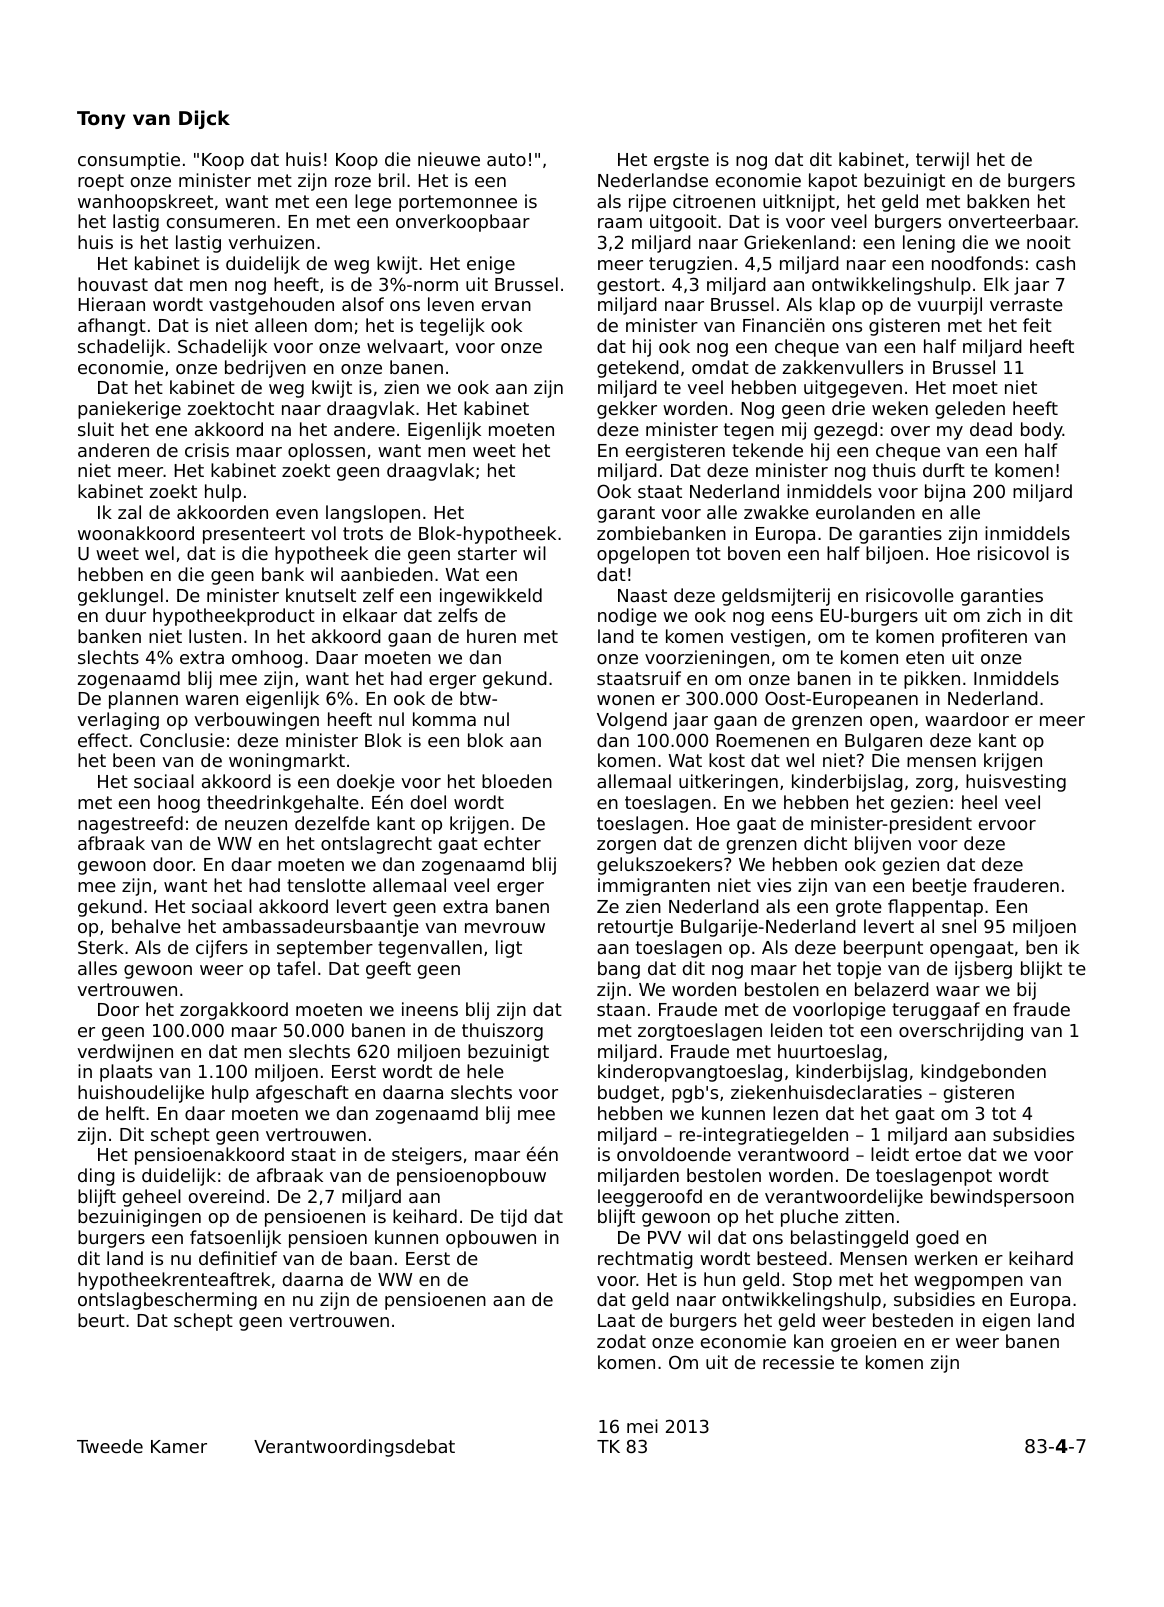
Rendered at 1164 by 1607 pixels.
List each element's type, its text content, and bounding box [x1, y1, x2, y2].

text Dat het kabinet de weg kwijt is, zien we ook aan zijn paniekerige zoektocht naar draagvlak. Het kabinet sluit het ene akkoord na het andere. Eigenlijk moeten anderen de crisis maar oplossen, want men weet het niet meer. Het kabinet zoekt geen draagvlak; het kabinet zoekt hulp. [77, 378, 567, 503]
text Het pensioenakkoord staat in de steigers, maar één ding is duidelijk: de afbraak van de pensioenopbouw blijft geheel overeind. De 2,7 miljard aan bezuinigingen op de pensioenen is keihard. De tijd dat burgers een fatsoenlijk pensioen kunnen opbouwen in dit land is nu definitief van de baan. Eerst de hypotheekrenteaftrek, daarna de WW en de ontslagbescherming en nu zijn de pensioenen aan de beurt. Dat schept geen vertrouwen. [77, 1145, 567, 1332]
text Door het zorgakkoord moeten we ineens blij zijn dat er geen 100.000 maar 50.000 banen in de thuiszorg verdwijnen en dat men slechts 620 miljoen bezuinigt in plaats van 1.100 miljoen. Eerst wordt de hele huishoudelijke hulp afgeschaft en daarna slechts voor de helft. En daar moeten we dan zogenaamd blij mee zijn. Dit schept geen vertrouwen. [77, 1000, 567, 1145]
text Het sociaal akkoord is een doekje voor het bloeden met een hoog theedrinkgehalte. Eén doel wordt nagestreefd: de neuzen dezelfde kant op krijgen. De afbraak van de WW en het ontslagrecht gaat echter gewoon door. En daar moeten we dan zogenaamd blij mee zijn, want het had tenslotte allemaal veel erger gekund. Het sociaal akkoord levert geen extra banen op, behalve het ambassadeursbaantje van mevrouw Sterk. Als de cijfers in september tegenvallen, ligt alles gewoon weer op tafel. Dat geeft geen vertrouwen. [77, 772, 567, 1000]
text Het kabinet is duidelijk de weg kwijt. Het enige houvast dat men nog heeft, is de 3%-norm uit Brussel. Hieraan wordt vastgehouden alsof ons leven ervan afhangt. Dat is niet alleen dom; het is tegelijk ook schadelijk. Schadelijk voor onze welvaart, voor onze economie, onze bedrijven en onze banen. [77, 254, 567, 378]
text Ik zal de akkoorden even langslopen. Het woonakkoord presenteert vol trots de Blok-hypotheek. U weet wel, dat is die hypotheek die geen starter wil hebben en die geen bank wil aanbieden. Wat een geklungel. De minister knutselt zelf een ingewikkeld en duur hypotheekproduct in elkaar dat zelfs de banken niet lusten. In het akkoord gaan de huren met slechts 4% extra omhoog. Daar moeten we dan zogenaamd blij mee zijn, want het had erger gekund. De plannen waren eigenlijk 6%. En ook de btw-verlaging op verbouwingen heeft nul komma nul effect. Conclusie: deze minister Blok is een blok aan het been van de woningmarkt. [77, 503, 567, 772]
text De PVV wil dat ons belastinggeld goed en rechtmatig wordt besteed. Mensen werken er keihard voor. Het is hun geld. Stop met het wegpompen van dat geld naar ontwikkelingshulp, subsidies en Europa. Laat de burgers het geld weer besteden in eigen land zodat onze economie kan groeien en er weer banen komen. Om uit de recessie te komen zijn [596, 1228, 1087, 1373]
text consumptie. "Koop dat huis! Koop die nieuwe auto!", roept onze minister met zijn roze bril. Het is een wanhoopskreet, want met een lege portemonnee is het lastig consumeren. En met een onverkoopbaar huis is het lastig verhuizen. [77, 150, 567, 254]
text Het ergste is nog dat dit kabinet, terwijl het de Nederlandse economie kapot bezuinigt en de burgers als rijpe citroenen uitknijpt, het geld met bakken het raam uitgooit. Dat is voor veel burgers onverteerbaar. 3,2 miljard naar Griekenland: een lening die we nooit meer terugzien. 4,5 miljard naar een noodfonds: cash gestort. 4,3 miljard aan ontwikkelingshulp. Elk jaar 7 miljard naar Brussel. Als klap op de vuurpijl verraste de minister van Financiën ons gisteren met het feit dat hij ook nog een cheque van een half miljard heeft getekend, omdat de zakkenvullers in Brussel 11 miljard te veel hebben uitgegeven. Het moet niet gekker worden. Nog geen drie weken geleden heeft deze minister tegen mij gezegd: over my dead body. En eergisteren tekende hij een cheque van een half miljard. Dat deze minister nog thuis durft te komen! Ook staat Nederland inmiddels voor bijna 200 miljard garant voor alle zwakke eurolanden en alle zombiebanken in Europa. De garanties zijn inmiddels opgelopen tot boven een half biljoen. Hoe risicovol is dat! [596, 150, 1087, 586]
text Naast deze geldsmijterij en risicovolle garanties nodige we ook nog eens EU-burgers uit om zich in dit land te komen vestigen, om te komen profiteren van onze voorzieningen, om te komen eten uit onze staatsruif en om onze banen in te pikken. Inmiddels wonen er 300.000 Oost-Europeanen in Nederland. Volgend jaar gaan de grenzen open, waardoor er meer dan 100.000 Roemenen en Bulgaren deze kant op komen. Wat kost dat wel niet? Die mensen krijgen allemaal uitkeringen, kinderbijslag, zorg, huisvesting en toeslagen. En we hebben het gezien: heel veel toeslagen. Hoe gaat de minister-president ervoor zorgen dat de grenzen dicht blijven voor deze gelukszoekers? We hebben ook gezien dat deze immigranten niet vies zijn van een beetje frauderen. Ze zien Nederland als een grote flappentap. Een retourtje Bulgarije-Nederland levert al snel 95 miljoen aan toeslagen op. Als deze beerpunt opengaat, ben ik bang dat dit nog maar het topje van de ijsberg blijkt te zijn. We worden bestolen en belazerd waar we bij staan. Fraude met de voorlopige teruggaaf en fraude met zorgtoeslagen leiden tot een overschrijding van 1 miljard. Fraude met huurtoeslag, kinderopvangtoeslag, kinderbijslag, kindgebonden budget, pgb's, ziekenhuisdeclaraties – gisteren hebben we kunnen lezen dat het gaat om 3 tot 4 miljard – re-integratiegelden – 1 miljard aan subsidies is onvoldoende verantwoord – leidt ertoe dat we voor miljarden bestolen worden. De toeslagenpot wordt leeggeroofd en de verantwoordelijke bewindspersoon blijft gewoon op het pluche zitten. [596, 586, 1087, 1228]
